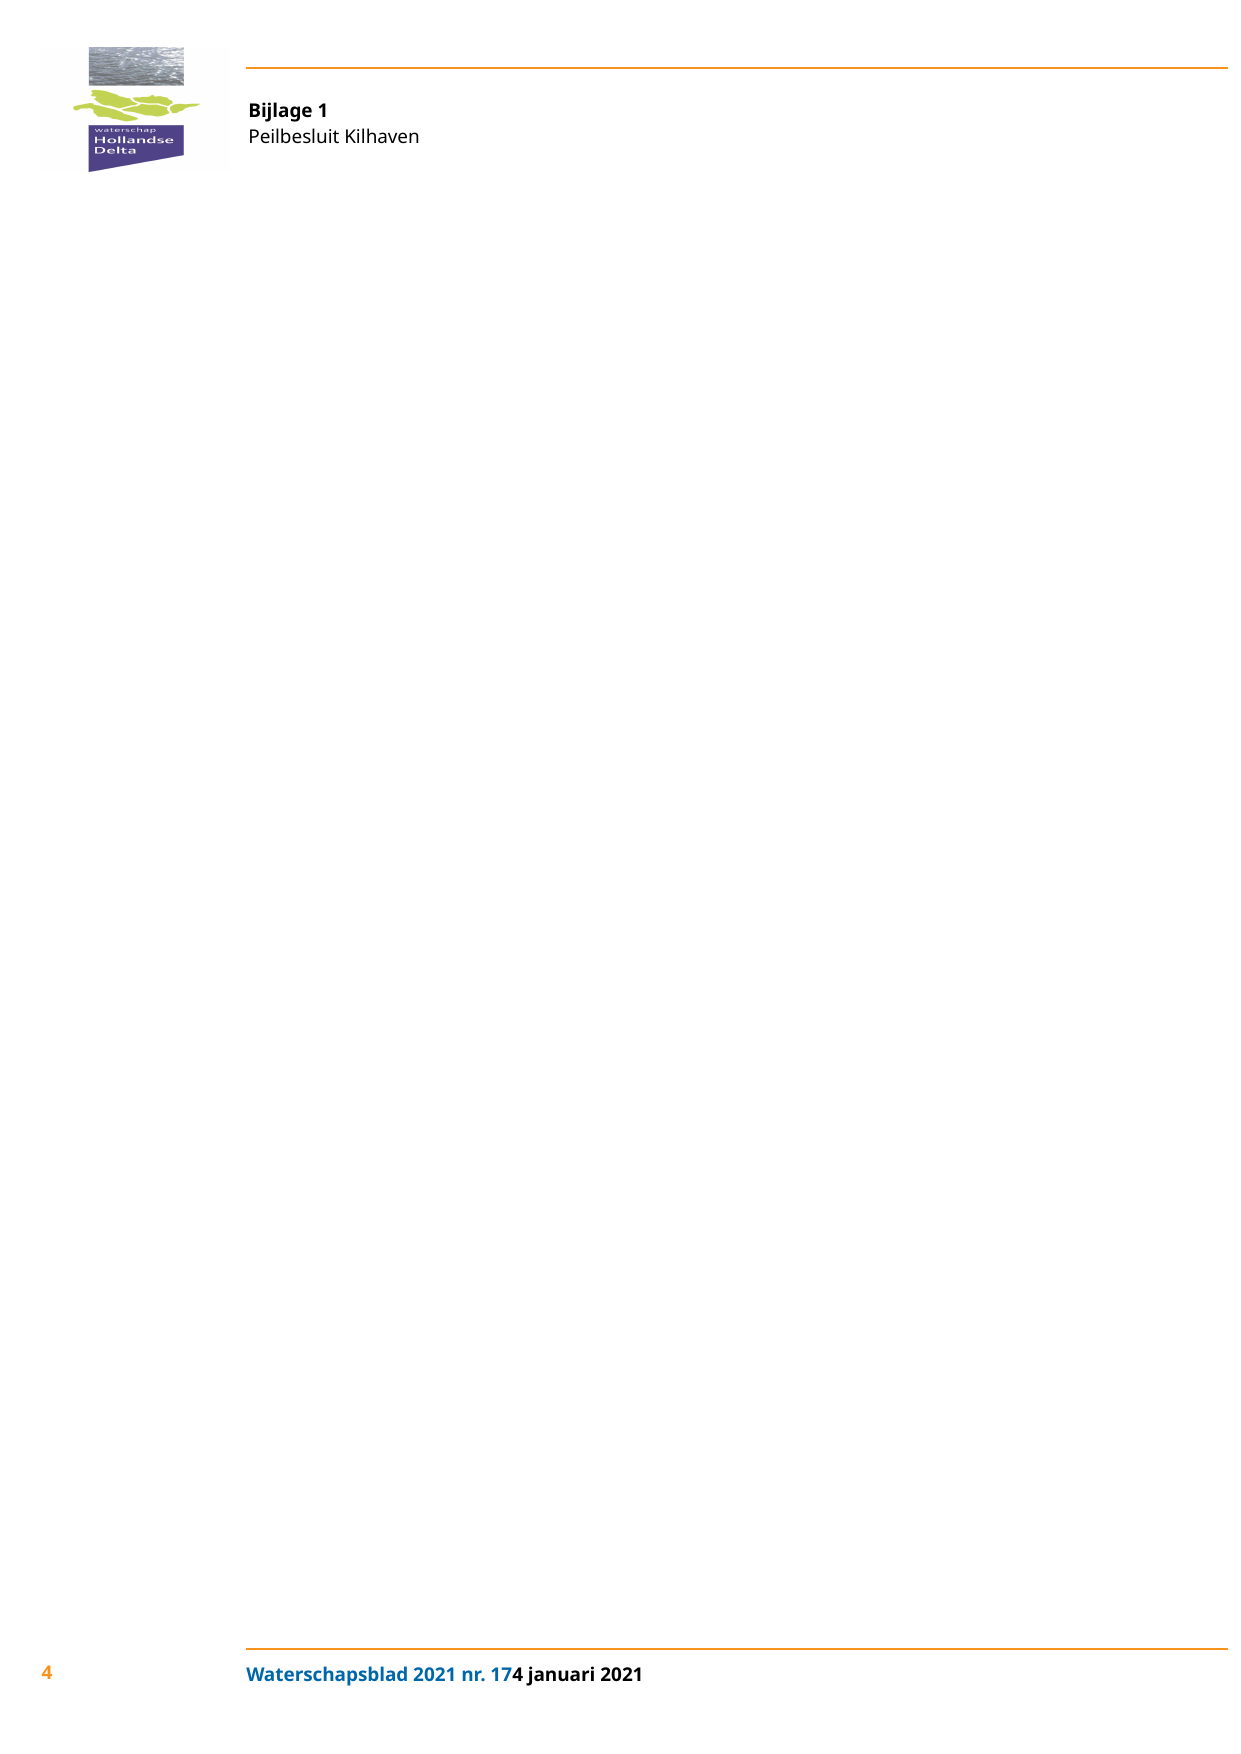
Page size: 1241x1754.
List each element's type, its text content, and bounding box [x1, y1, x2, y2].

picture [41, 47, 231, 172]
text Bijlage 1 [248, 95, 1152, 123]
text Peilbesluit Kilhaven [248, 123, 1152, 149]
